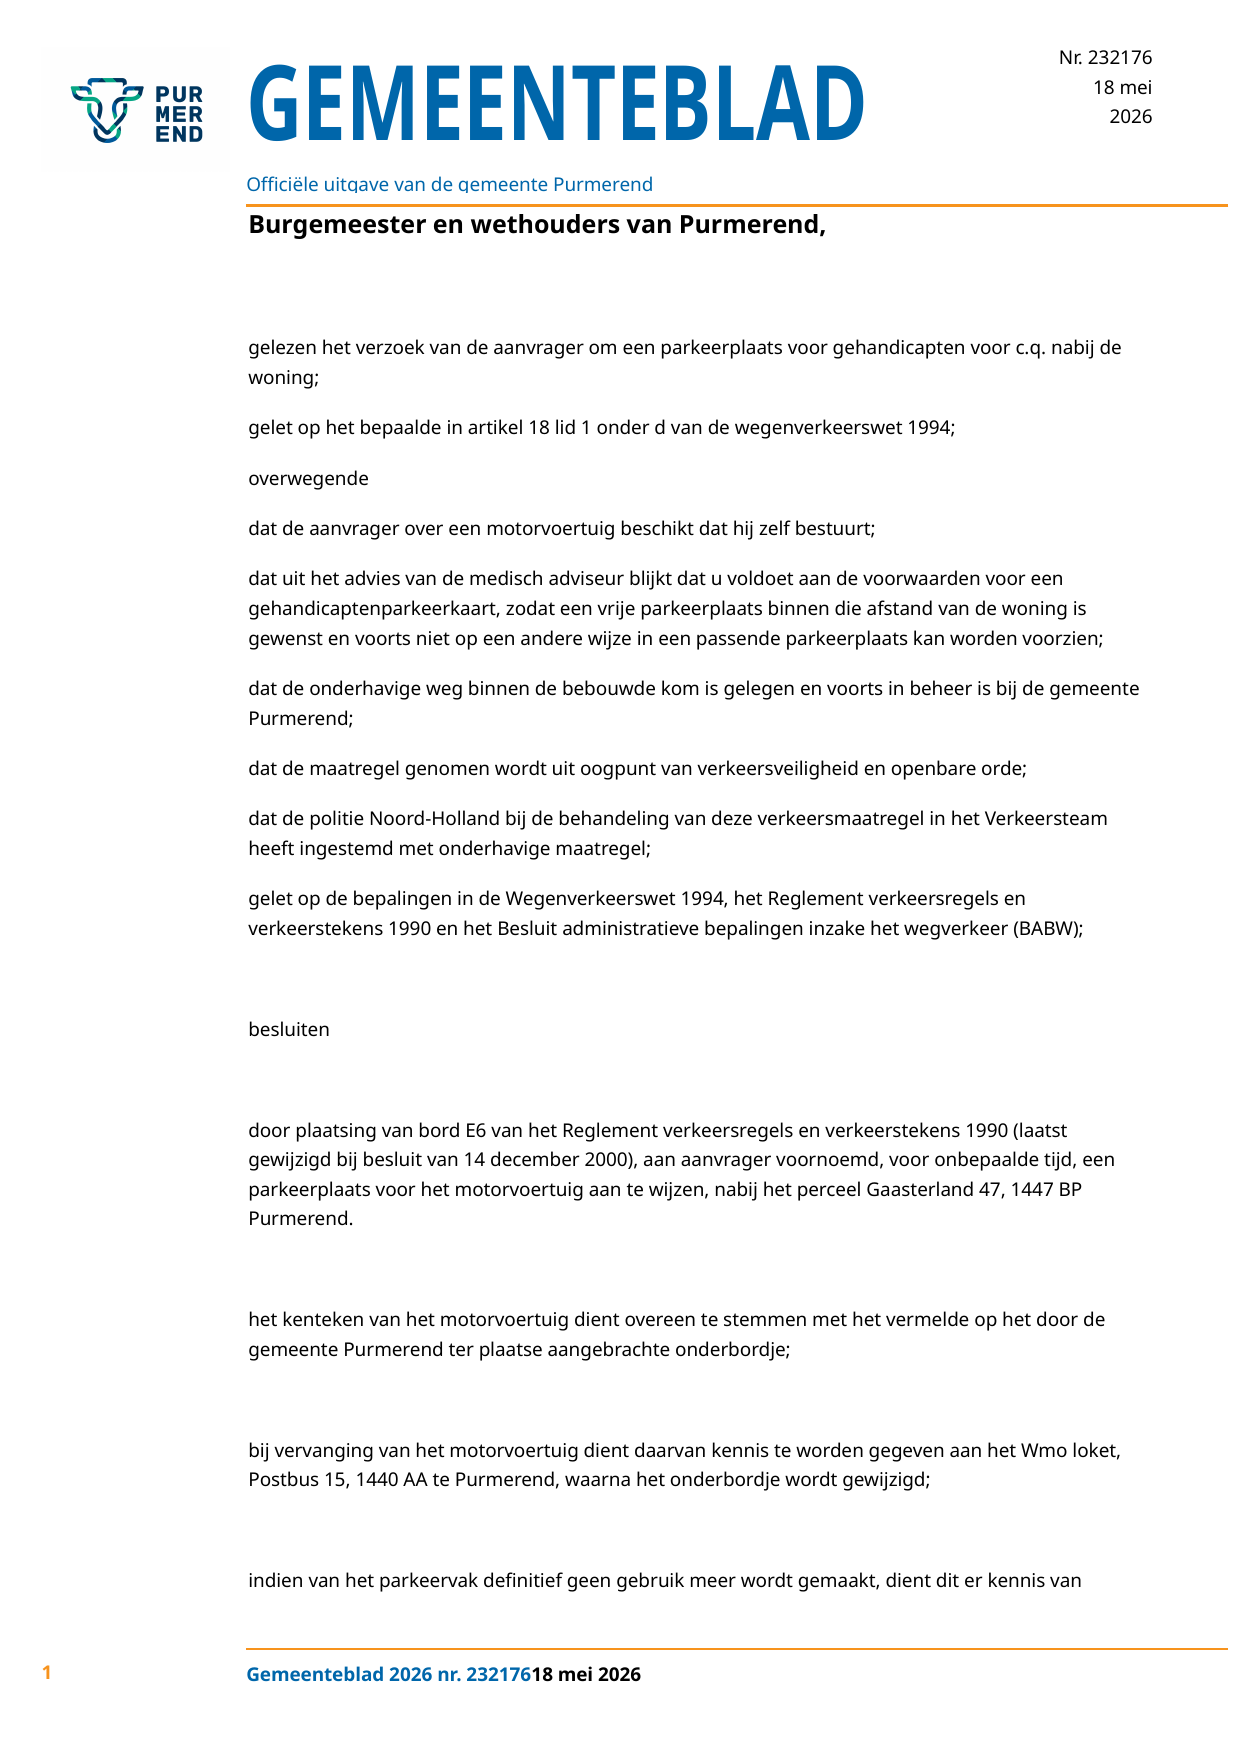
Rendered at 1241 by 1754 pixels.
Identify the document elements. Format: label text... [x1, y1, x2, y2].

text dat uit het advies van de medisch adviseur blijkt dat u voldoet aan de voorwaarden voor een gehandicaptenparkeerkaart, zodat een vrije parkeerplaats binnen die afstand van de woning is gewenst en voorts niet op een andere wijze in een passende parkeerplaats kan worden voorzien; [248, 566, 1152, 651]
text dat de onderhavige weg binnen de bebouwde kom is gelegen en voorts in beheer is bij de gemeente Purmerend; [248, 675, 1152, 731]
text dat de maatregel genomen wordt uit oogpunt van verkeersveiligheid en openbare orde; [248, 755, 1152, 781]
text dat de aanvrager over een motorvoertuig beschikt dat hij zelf bestuurt; [248, 515, 1152, 541]
text Burgemeester en wethouders van Purmerend, [248, 207, 1152, 241]
text gelet op het bepaalde in artikel 18 lid 1 onder d van de wegenverkeerswet 1994; [248, 414, 1152, 440]
text bij vervanging van het motorvoertuig dient daarvan kennis te worden gegeven aan het Wmo loket, Postbus 15, 1440 AA te Purmerend, waarna het onderbordje wordt gewijzigd; [248, 1437, 1152, 1492]
text overwegende [248, 465, 1152, 491]
picture [41, 47, 231, 172]
text gelet op de bepalingen in de Wegenverkeerswet 1994, het Reglement verkeersregels en verkeerstekens 1990 en het Besluit administratieve bepalingen inzake het wegverkeer (BABW); [248, 886, 1152, 941]
text het kenteken van het motorvoertuig dient overeen te stemmen met het vermelde op het door de gemeente Purmerend ter plaatse aangebrachte onderbordje; [248, 1306, 1152, 1362]
text indien van het parkeervak definitief geen gebruik meer wordt gemaakt, dient dit er kennis van [248, 1567, 1152, 1593]
text gelezen het verzoek van de aanvrager om een parkeerplaats voor gehandicapten voor c.q. nabij de woning; [248, 334, 1152, 390]
text dat de politie Noord-Holland bij de behandeling van deze verkeersmaatregel in het Verkeersteam heeft ingestemd met onderhavige maatregel; [248, 806, 1152, 861]
text besluiten [248, 1016, 1152, 1042]
text door plaatsing van bord E6 van het Reglement verkeersregels en verkeerstekens 1990 (laatst gewijzigd bij besluit van 14 december 2000), aan aanvrager voornoemd, voor onbepaalde tijd, een parkeerplaats voor het motorvoertuig aan te wijzen, nabij het perceel Gaasterland 47, 1447 BP Purmerend. [248, 1117, 1152, 1231]
